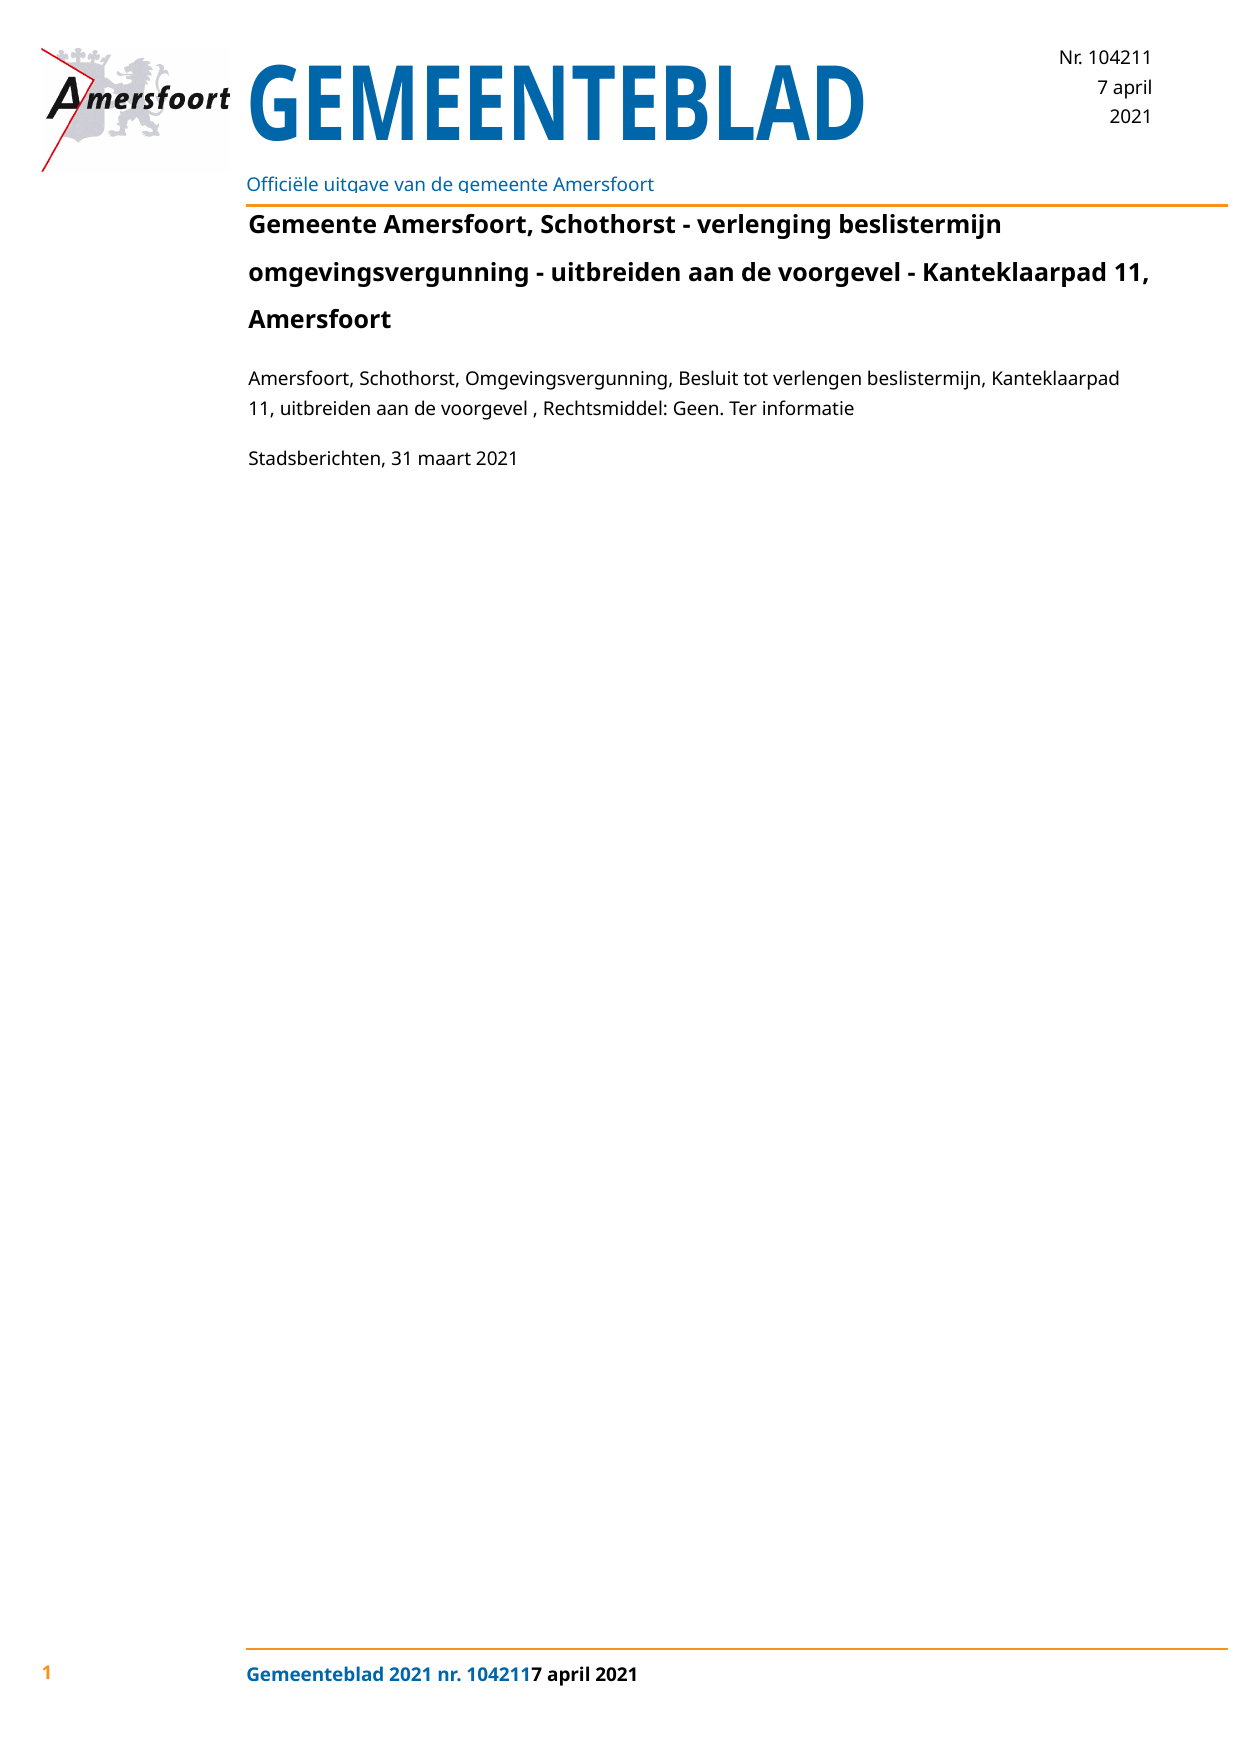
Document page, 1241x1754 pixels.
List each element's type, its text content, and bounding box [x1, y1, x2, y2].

text Gemeente Amersfoort, Schothorst - verlenging beslistermijn omgevingsvergunning - uitbreiden aan de voorgevel - Kanteklaarpad 11, Amersfoort [248, 207, 1152, 336]
picture [41, 47, 231, 172]
text Stadsberichten, 31 maart 2021 [248, 446, 1152, 471]
text Amersfoort, Schothorst, Omgevingsvergunning, Besluit tot verlengen beslistermijn, Kanteklaarpad 11, uitbreiden aan de voorgevel , Rechtsmiddel: Geen. Ter informatie [248, 366, 1152, 421]
